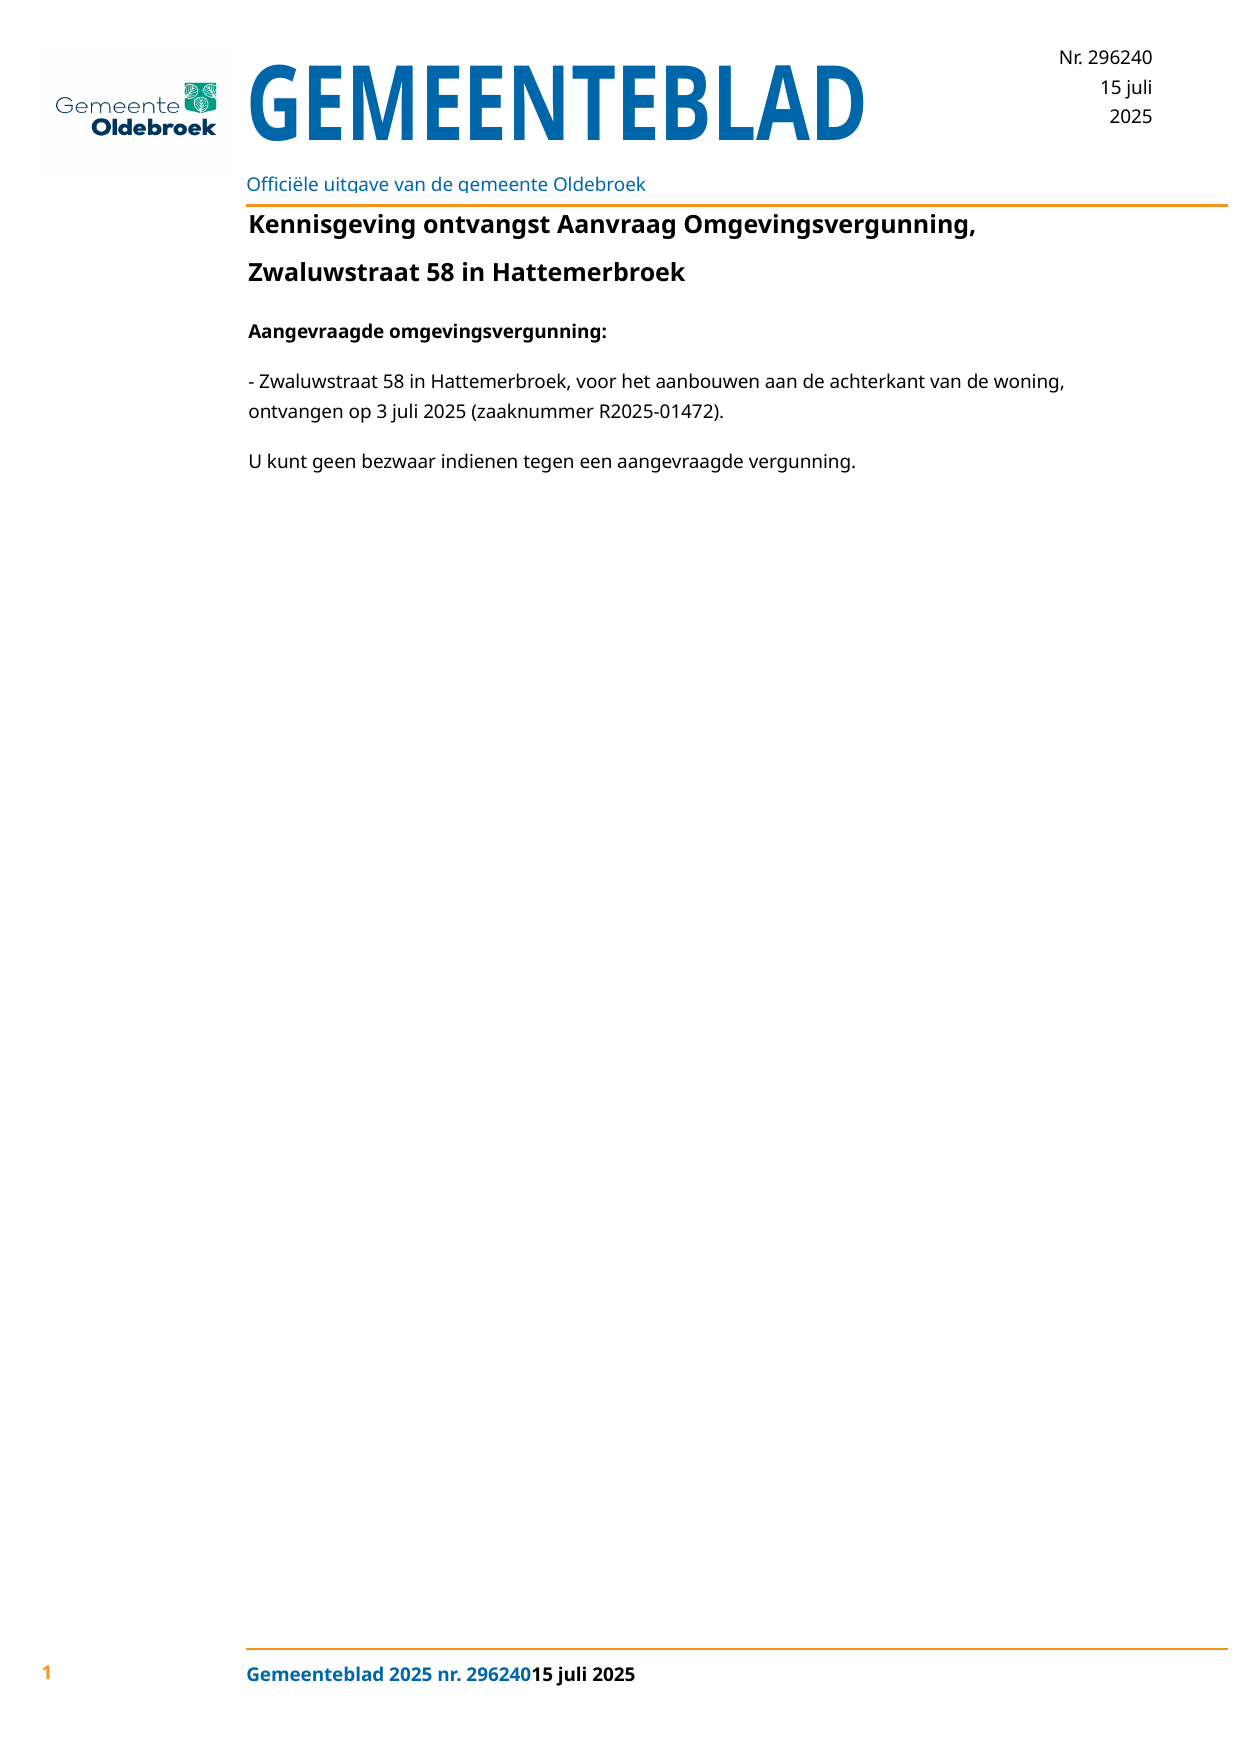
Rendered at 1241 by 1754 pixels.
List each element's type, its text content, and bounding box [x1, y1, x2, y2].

text Kennisgeving ontvangst Aanvraag Omgevingsvergunning, Zwaluwstraat 58 in Hattemerbroek [248, 207, 1152, 288]
text U kunt geen bezwaar indienen tegen een aangevraagde vergunning. [248, 448, 1152, 474]
text Aangevraagde omgevingsvergunning: [248, 318, 1152, 344]
text - Zwaluwstraat 58 in Hattemerbroek, voor het aanbouwen aan de achterkant van de woning, ontvangen op 3 juli 2025 (zaaknummer R2025-01472). [248, 368, 1152, 424]
picture [41, 47, 231, 172]
